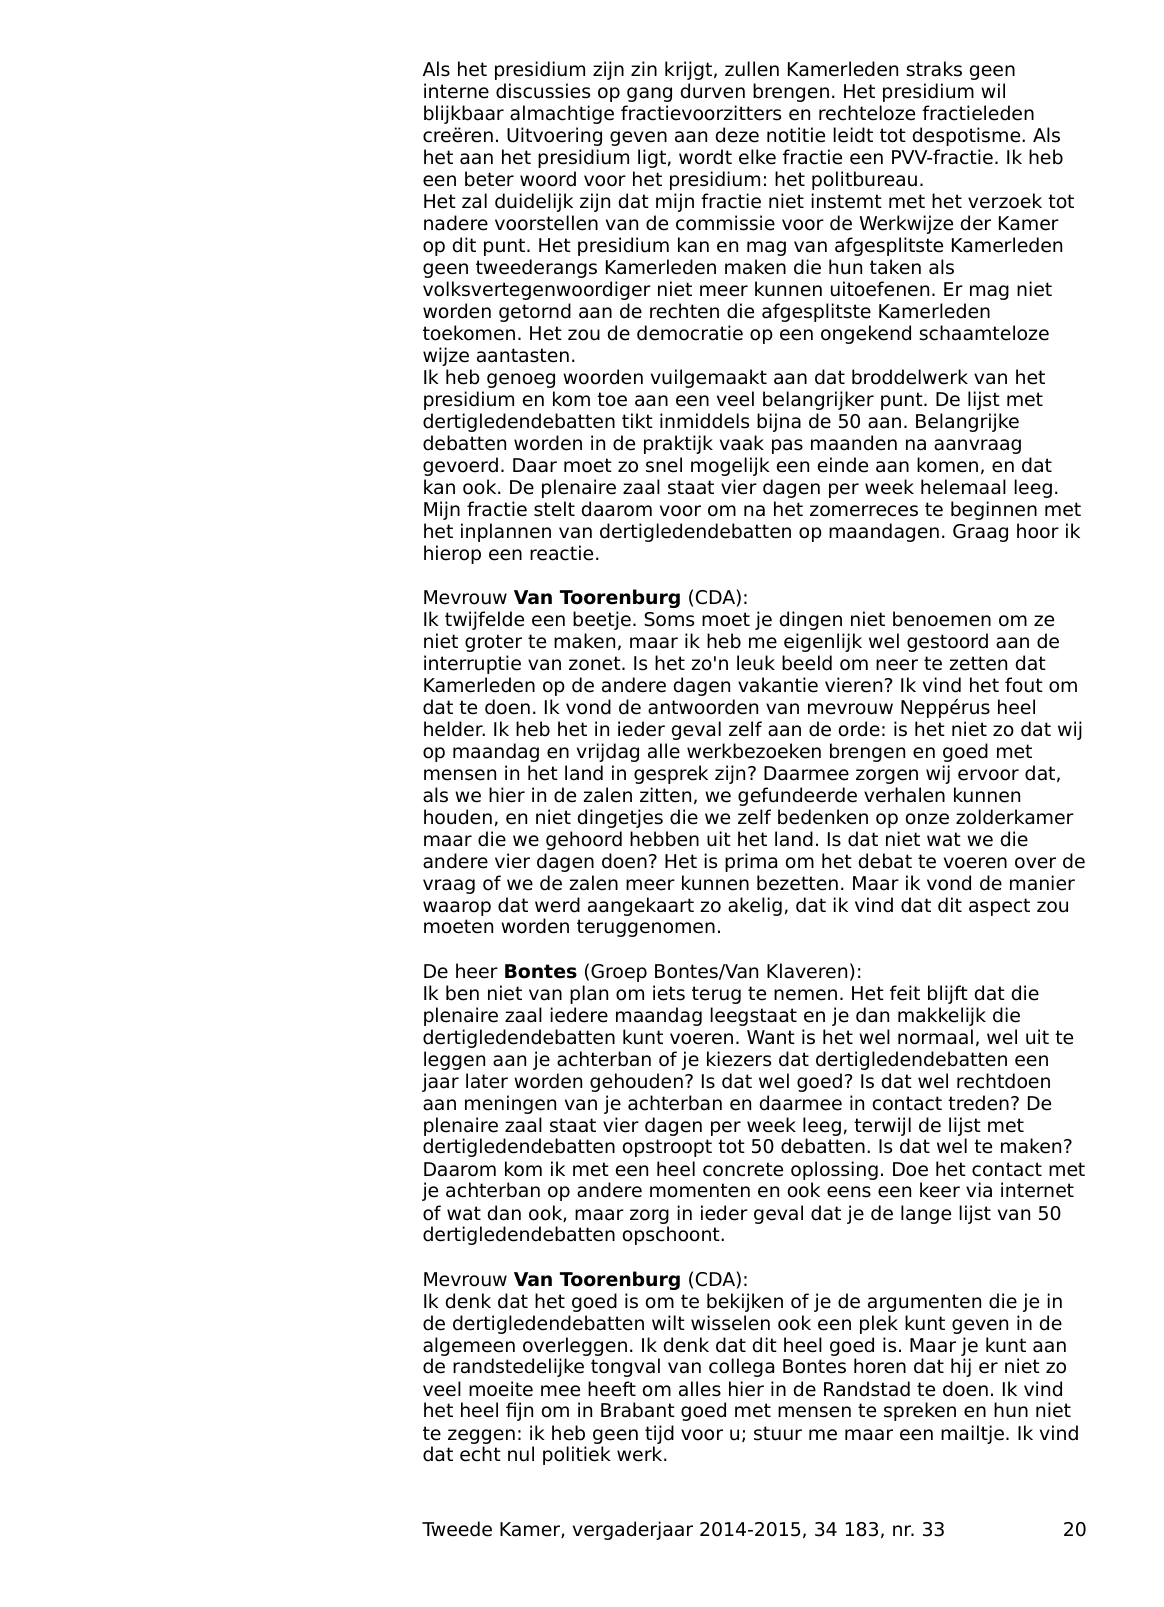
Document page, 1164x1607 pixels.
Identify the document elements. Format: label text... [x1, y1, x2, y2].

text Het zal duidelijk zijn dat mijn fractie niet instemt met het verzoek tot nadere voorstellen van de commissie voor de Werkwijze der Kamer op dit punt. Het presidium kan en mag van afgesplitste Kamerleden geen tweederangs Kamerleden maken die hun taken als volksvertegenwoordiger niet meer kunnen uitoefenen. Er mag niet worden getornd aan de rechten die afgesplitste Kamerleden toekomen. Het zou de democratie op een ongekend schaamteloze wijze aantasten. [422, 191, 1087, 367]
text Ik ben niet van plan om iets terug te nemen. Het feit blijft dat die plenaire zaal iedere maandag leegstaat en je dan makkelijk die dertigledendebatten kunt voeren. Want is het wel normaal, wel uit te leggen aan je achterban of je kiezers dat dertigledendebatten een jaar later worden gehouden? Is dat wel goed? Is dat wel rechtdoen aan meningen van je achterban en daarmee in contact treden? De plenaire zaal staat vier dagen per week leeg, terwijl de lijst met dertigledendebatten opstroopt tot 50 debatten. Is dat wel te maken? Daarom kom ik met een heel concrete oplossing. Doe het contact met je achterban op andere momenten en ook eens een keer via internet of wat dan ook, maar zorg in ieder geval dat je de lange lijst van 50 dertigledendebatten opschoont. [422, 983, 1087, 1246]
text Als het presidium zijn zin krijgt, zullen Kamerleden straks geen interne discussies op gang durven brengen. Het presidium wil blijkbaar almachtige fractievoorzitters en rechteloze fractieleden creëren. Uitvoering geven aan deze notitie leidt tot despotisme. Als het aan het presidium ligt, wordt elke fractie een PVV-fractie. Ik heb een beter woord voor het presidium: het politbureau. [422, 59, 1087, 191]
text De heer Bontes (Groep Bontes/Van Klaveren): [422, 961, 1087, 983]
text Mevrouw Van Toorenburg (CDA): [422, 587, 1087, 609]
text Ik denk dat het goed is om te bekijken of je de argumenten die je in de dertigledendebatten wilt wisselen ook een plek kunt geven in de algemeen overleggen. Ik denk dat dit heel goed is. Maar je kunt aan de randstedelijke tongval van collega Bontes horen dat hij er niet zo veel moeite mee heeft om alles hier in de Randstad te doen. Ik vind het heel fijn om in Brabant goed met mensen te spreken en hun niet te zeggen: ik heb geen tijd voor u; stuur me maar een mailtje. Ik vind dat echt nul politiek werk. [422, 1291, 1087, 1466]
text Ik twijfelde een beetje. Soms moet je dingen niet benoemen om ze niet groter te maken, maar ik heb me eigenlijk wel gestoord aan de interruptie van zonet. Is het zo'n leuk beeld om neer te zetten dat Kamerleden op de andere dagen vakantie vieren? Ik vind het fout om dat te doen. Ik vond de antwoorden van mevrouw Neppérus heel helder. Ik heb het in ieder geval zelf aan de orde: is het niet zo dat wij op maandag en vrijdag alle werkbezoeken brengen en goed met mensen in het land in gesprek zijn? Daarmee zorgen wij ervoor dat, als we hier in de zalen zitten, we gefundeerde verhalen kunnen houden, en niet dingetjes die we zelf bedenken op onze zolderkamer maar die we gehoord hebben uit het land. Is dat niet wat we die andere vier dagen doen? Het is prima om het debat te voeren over de vraag of we de zalen meer kunnen bezetten. Maar ik vond de manier waarop dat werd aangekaart zo akelig, dat ik vind dat dit aspect zou moeten worden teruggenomen. [422, 609, 1087, 938]
text Mevrouw Van Toorenburg (CDA): [422, 1268, 1087, 1291]
text Ik heb genoeg woorden vuilgemaakt aan dat broddelwerk van het presidium en kom toe aan een veel belangrijker punt. De lijst met dertigledendebatten tikt inmiddels bijna de 50 aan. Belangrijke debatten worden in de praktijk vaak pas maanden na aanvraag gevoerd. Daar moet zo snel mogelijk een einde aan komen, en dat kan ook. De plenaire zaal staat vier dagen per week helemaal leeg. Mijn fractie stelt daarom voor om na het zomerreces te beginnen met het inplannen van dertigledendebatten op maandagen. Graag hoor ik hierop een reactie. [422, 367, 1087, 564]
